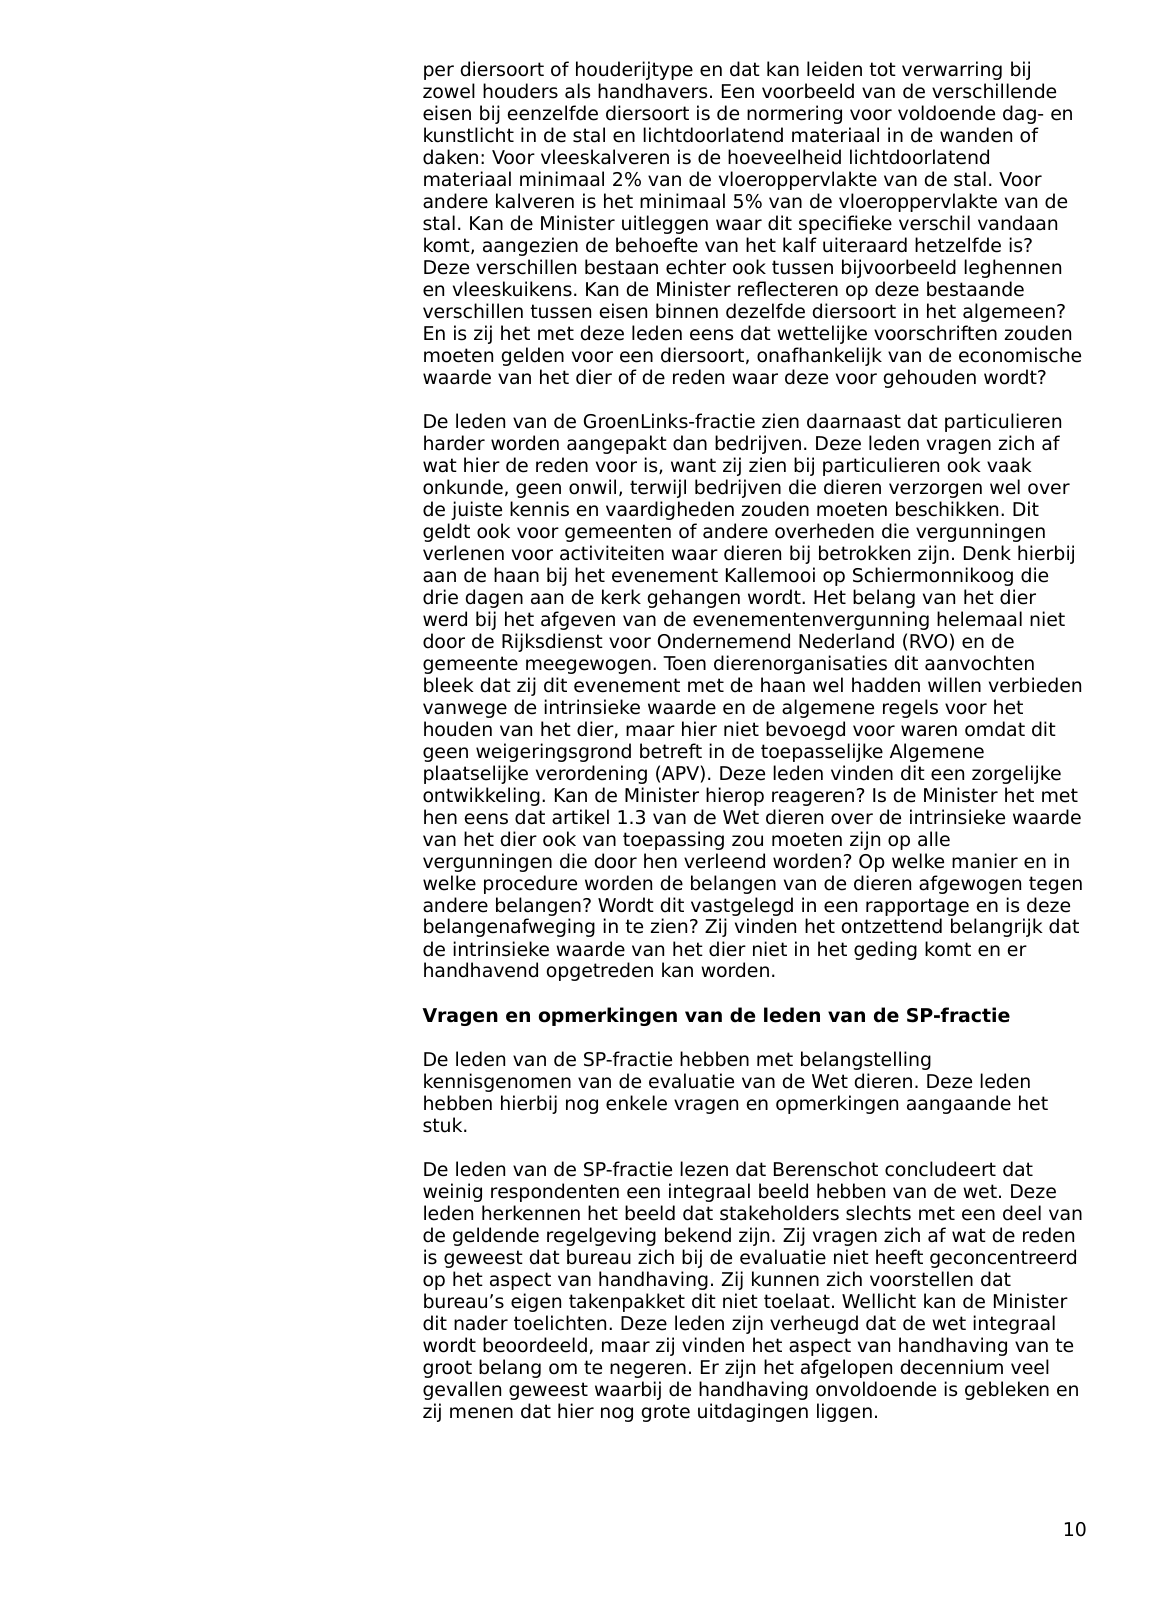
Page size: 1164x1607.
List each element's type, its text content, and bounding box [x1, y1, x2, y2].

text per diersoort of houderijtype en dat kan leiden tot verwarring bij zowel houders als handhavers. Een voorbeeld van de verschillende eisen bij eenzelfde diersoort is de normering voor voldoende dag- en kunstlicht in de stal en lichtdoorlatend materiaal in de wanden of daken: Voor vleeskalveren is de hoeveelheid lichtdoorlatend materiaal minimaal 2% van de vloeroppervlakte van de stal. Voor andere kalveren is het minimaal 5% van de vloeroppervlakte van de stal. Kan de Minister uitleggen waar dit specifieke verschil vandaan komt, aangezien de behoefte van het kalf uiteraard hetzelfde is? Deze verschillen bestaan echter ook tussen bijvoorbeeld leghennen en vleeskuikens. Kan de Minister reflecteren op deze bestaande verschillen tussen eisen binnen dezelfde diersoort in het algemeen? En is zij het met deze leden eens dat wettelijke voorschriften zouden moeten gelden voor een diersoort, onafhankelijk van de economische waarde van het dier of de reden waar deze voor gehouden wordt? [422, 59, 1087, 389]
text De leden van de SP-fractie lezen dat Berenschot concludeert dat weinig respondenten een integraal beeld hebben van de wet. Deze leden herkennen het beeld dat stakeholders slechts met een deel van de geldende regelgeving bekend zijn. Zij vragen zich af wat de reden is geweest dat bureau zich bij de evaluatie niet heeft geconcentreerd op het aspect van handhaving. Zij kunnen zich voorstellen dat bureau’s eigen takenpakket dit niet toelaat. Wellicht kan de Minister dit nader toelichten. Deze leden zijn verheugd dat de wet integraal wordt beoordeeld, maar zij vinden het aspect van handhaving van te groot belang om te negeren. Er zijn het afgelopen decennium veel gevallen geweest waarbij de handhaving onvoldoende is gebleken en zij menen dat hier nog grote uitdagingen liggen. [422, 1159, 1087, 1423]
text De leden van de SP-fractie hebben met belangstelling kennisgenomen van de evaluatie van de Wet dieren. Deze leden hebben hierbij nog enkele vragen en opmerkingen aangaande het stuk. [422, 1049, 1087, 1137]
text De leden van de GroenLinks-fractie zien daarnaast dat particulieren harder worden aangepakt dan bedrijven. Deze leden vragen zich af wat hier de reden voor is, want zij zien bij particulieren ook vaak onkunde, geen onwil, terwijl bedrijven die dieren verzorgen wel over de juiste kennis en vaardigheden zouden moeten beschikken. Dit geldt ook voor gemeenten of andere overheden die vergunningen verlenen voor activiteiten waar dieren bij betrokken zijn. Denk hierbij aan de haan bij het evenement Kallemooi op Schiermonnikoog die drie dagen aan de kerk gehangen wordt. Het belang van het dier werd bij het afgeven van de evenementenvergunning helemaal niet door de Rijksdienst voor Ondernemend Nederland (RVO) en de gemeente meegewogen. Toen dierenorganisaties dit aanvochten bleek dat zij dit evenement met de haan wel hadden willen verbieden vanwege de intrinsieke waarde en de algemene regels voor het houden van het dier, maar hier niet bevoegd voor waren omdat dit geen weigeringsgrond betreft in de toepasselijke Algemene plaatselijke verordening (APV). Deze leden vinden dit een zorgelijke ontwikkeling. Kan de Minister hierop reageren? Is de Minister het met hen eens dat artikel 1.3 van de Wet dieren over de intrinsieke waarde van het dier ook van toepassing zou moeten zijn op alle vergunningen die door hen verleend worden? Op welke manier en in welke procedure worden de belangen van de dieren afgewogen tegen andere belangen? Wordt dit vastgelegd in een rapportage en is deze belangenafweging in te zien? Zij vinden het ontzettend belangrijk dat de intrinsieke waarde van het dier niet in het geding komt en er handhavend opgetreden kan worden. [422, 411, 1087, 982]
subtitle Vragen en opmerkingen van de leden van de SP-fractie [422, 1004, 1087, 1027]
